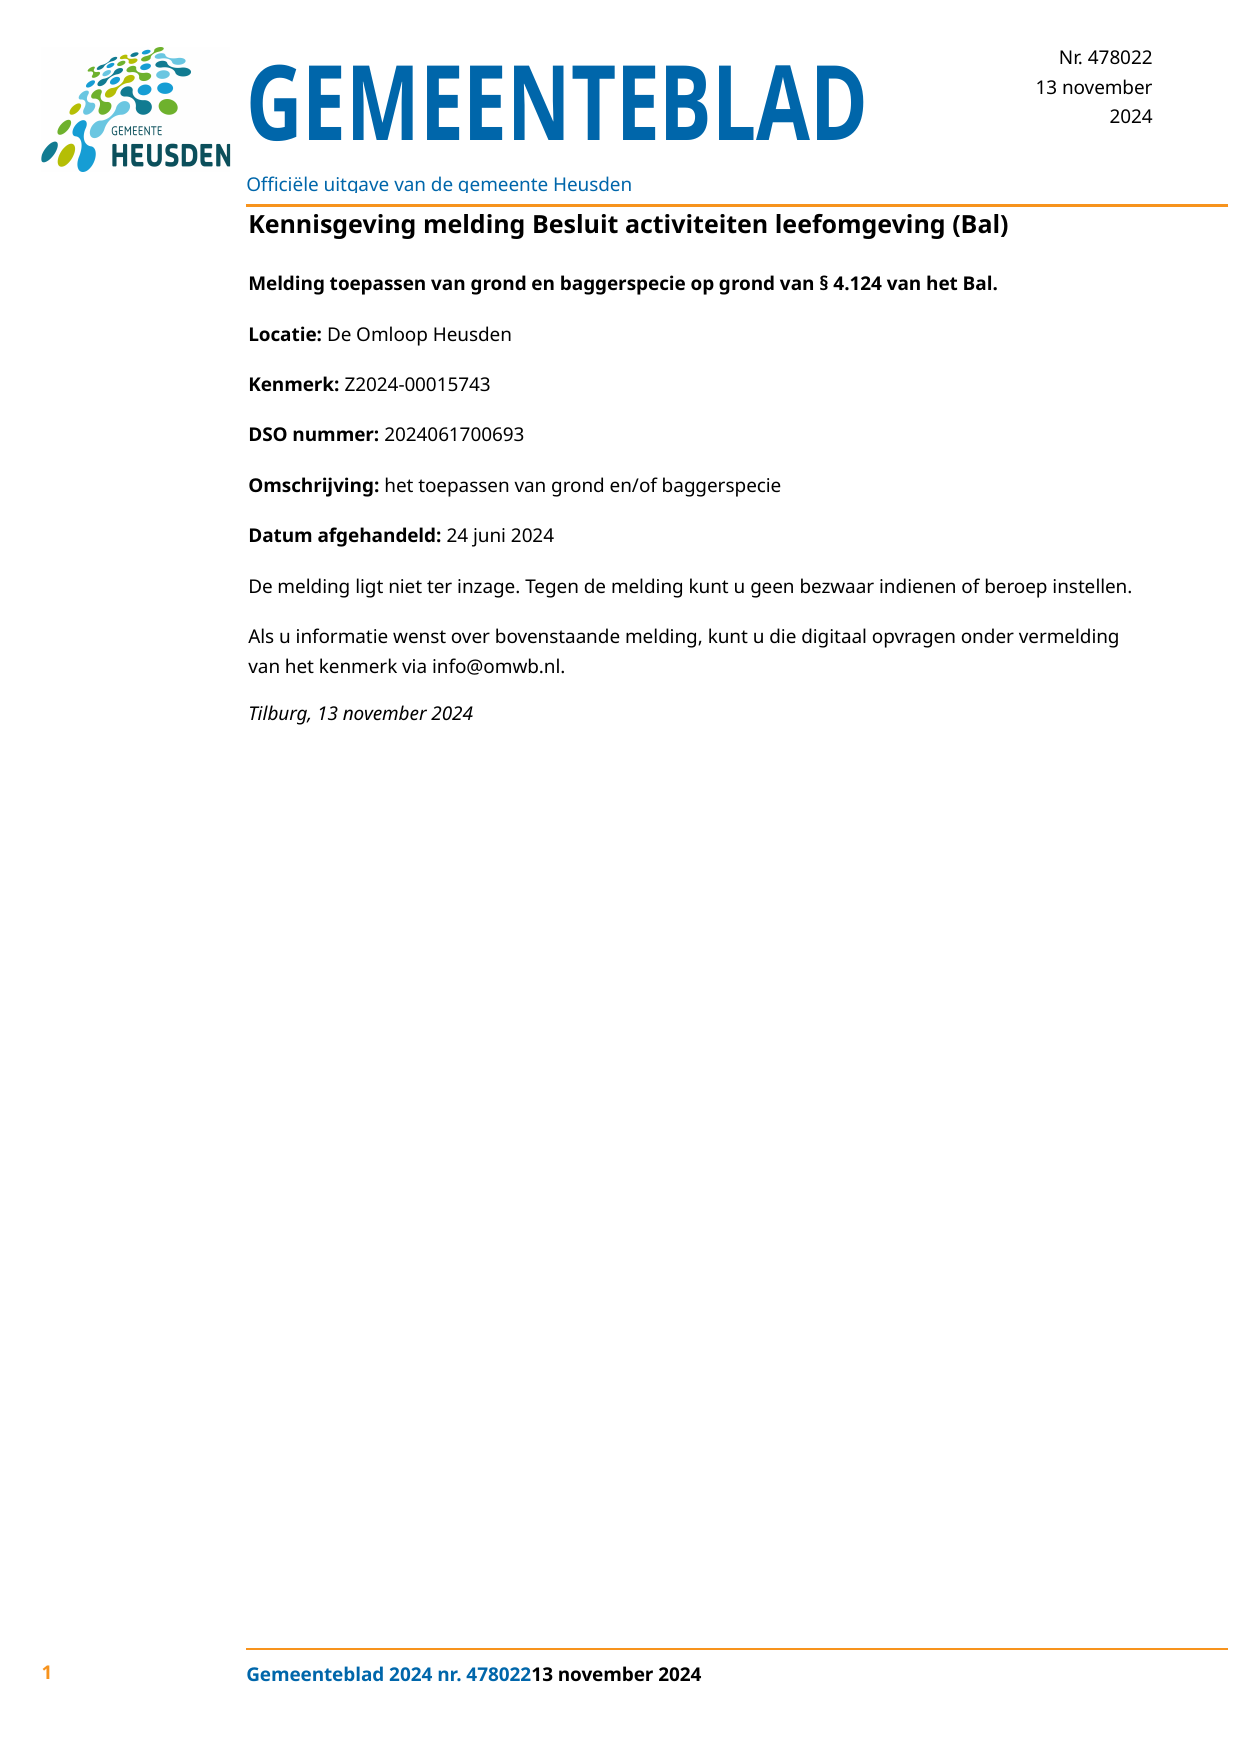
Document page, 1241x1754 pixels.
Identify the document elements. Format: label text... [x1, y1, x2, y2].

text De melding ligt niet ter inzage. Tegen de melding kunt u geen bezwaar indienen of beroep instellen. [248, 573, 1152, 598]
text Datum afgehandeld: 24 juni 2024 [248, 522, 1152, 548]
text Kennisgeving melding Besluit activiteiten leefomgeving (Bal) [248, 207, 1152, 241]
text Als u informatie wenst over bovenstaande melding, kunt u die digitaal opvragen onder vermelding van het kenmerk via info@omwb.nl. [248, 623, 1152, 678]
text Tilburg, 13 november 2024 [248, 701, 1152, 726]
text DSO nummer: 2024061700693 [248, 422, 1152, 447]
text Omschrijving: het toepassen van grond en/of baggerspecie [248, 472, 1152, 498]
picture [41, 47, 231, 172]
text Kenmerk: Z2024-00015743 [248, 371, 1152, 397]
text Melding toepassen van grond en baggerspecie op grond van § 4.124 van het Bal. [248, 270, 1152, 296]
text Locatie: De Omloop Heusden [248, 321, 1152, 346]
